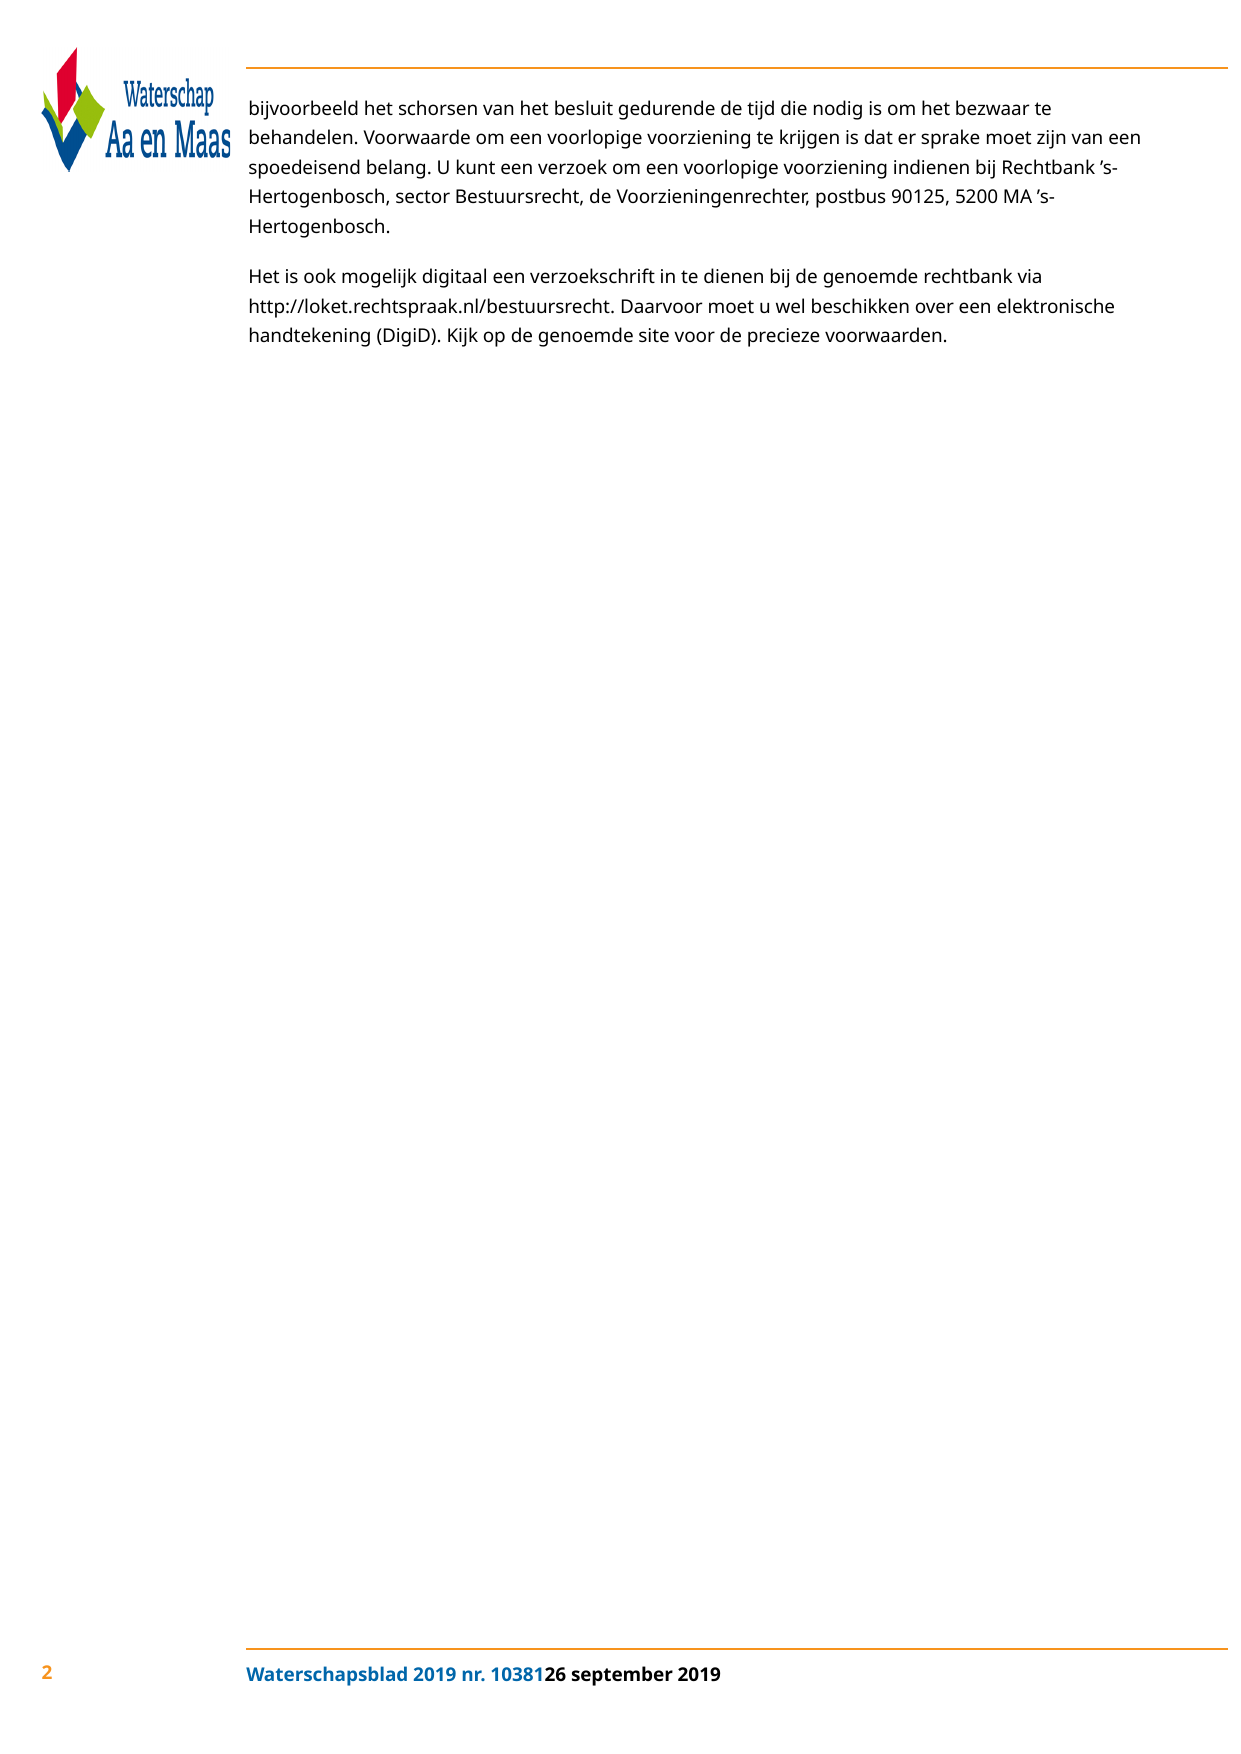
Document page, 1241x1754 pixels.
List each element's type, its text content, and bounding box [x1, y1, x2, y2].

text bijvoorbeeld het schorsen van het besluit gedurende de tijd die nodig is om het bezwaar te behandelen. Voorwaarde om een voorlopige voorziening te krijgen is dat er sprake moet zijn van een spoedeisend belang. U kunt een verzoek om een voorlopige voorziening indienen bij Rechtbank ’s-Hertogenbosch, sector Bestuursrecht, de Voorzieningenrechter, postbus 90125, 5200 MA ’s-Hertogenbosch. [248, 95, 1152, 239]
text Het is ook mogelijk digitaal een verzoekschrift in te dienen bij de genoemde rechtbank via http://loket.rechtspraak.nl/bestuursrecht. Daarvoor moet u wel beschikken over een elektronische handtekening (DigiD). Kijk op de genoemde site voor de precieze voorwaarden. [248, 263, 1152, 348]
picture [41, 47, 231, 172]
